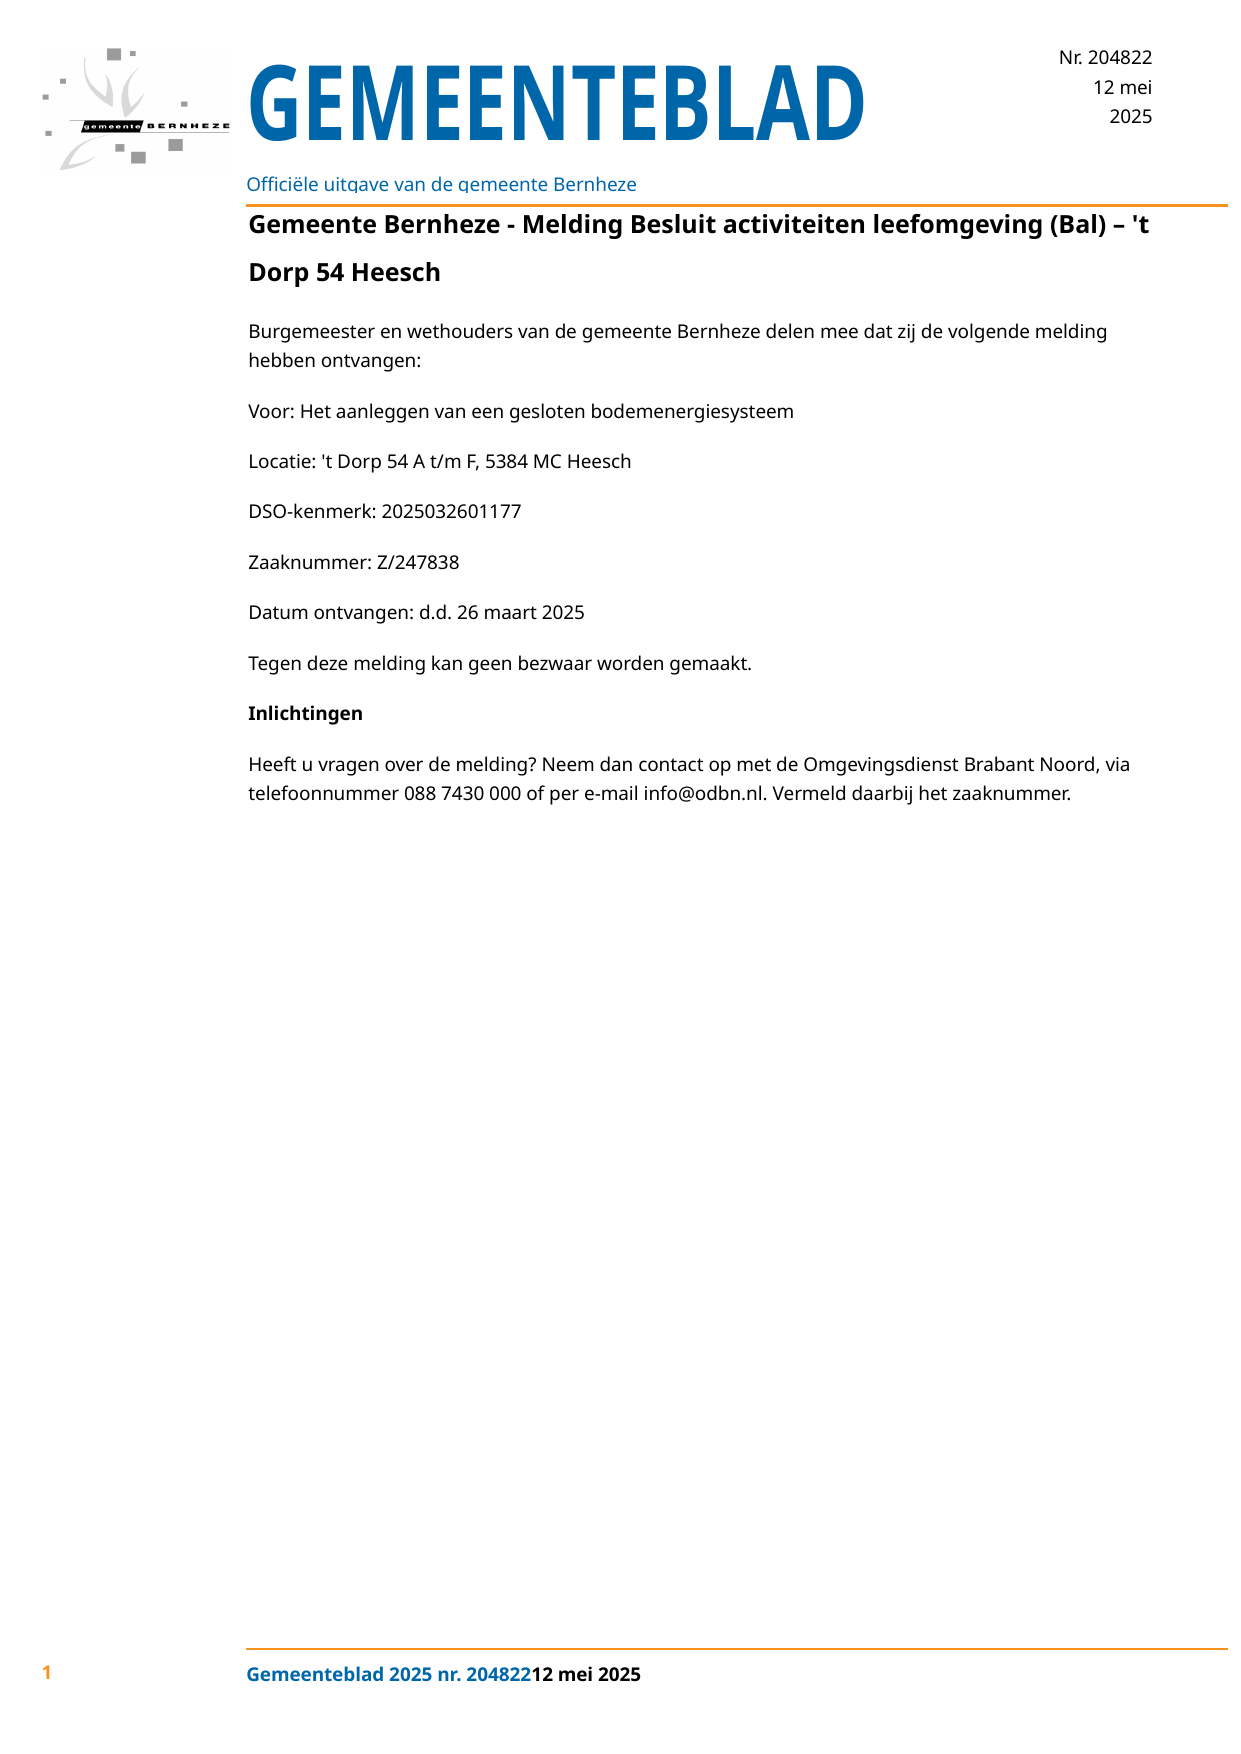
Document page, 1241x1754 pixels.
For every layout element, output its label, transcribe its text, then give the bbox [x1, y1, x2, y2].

text Gemeente Bernheze - Melding Besluit activiteiten leefomgeving (Bal) – 't Dorp 54 Heesch [248, 207, 1152, 288]
text Tegen deze melding kan geen bezwaar worden gemaakt. [248, 650, 1152, 676]
text Voor: Het aanleggen van een gesloten bodemenergiesysteem [248, 398, 1152, 424]
text Datum ontvangen: d.d. 26 maart 2025 [248, 599, 1152, 625]
text DSO-kenmerk: 2025032601177 [248, 499, 1152, 524]
text Burgemeester en wethouders van de gemeente Bernheze delen mee dat zij de volgende melding hebben ontvangen: [248, 318, 1152, 373]
text Heeft u vragen over de melding? Neem dan contact op met de Omgevingsdienst Brabant Noord, via telefoonnummer 088 7430 000 of per e-mail info@odbn.nl. Vermeld daarbij het zaaknummer. [248, 751, 1152, 806]
text Locatie: 't Dorp 54 A t/m F, 5384 MC Heesch [248, 448, 1152, 474]
text Inlichtingen [248, 700, 1152, 726]
picture [41, 47, 231, 172]
text Zaaknummer: Z/247838 [248, 549, 1152, 575]
